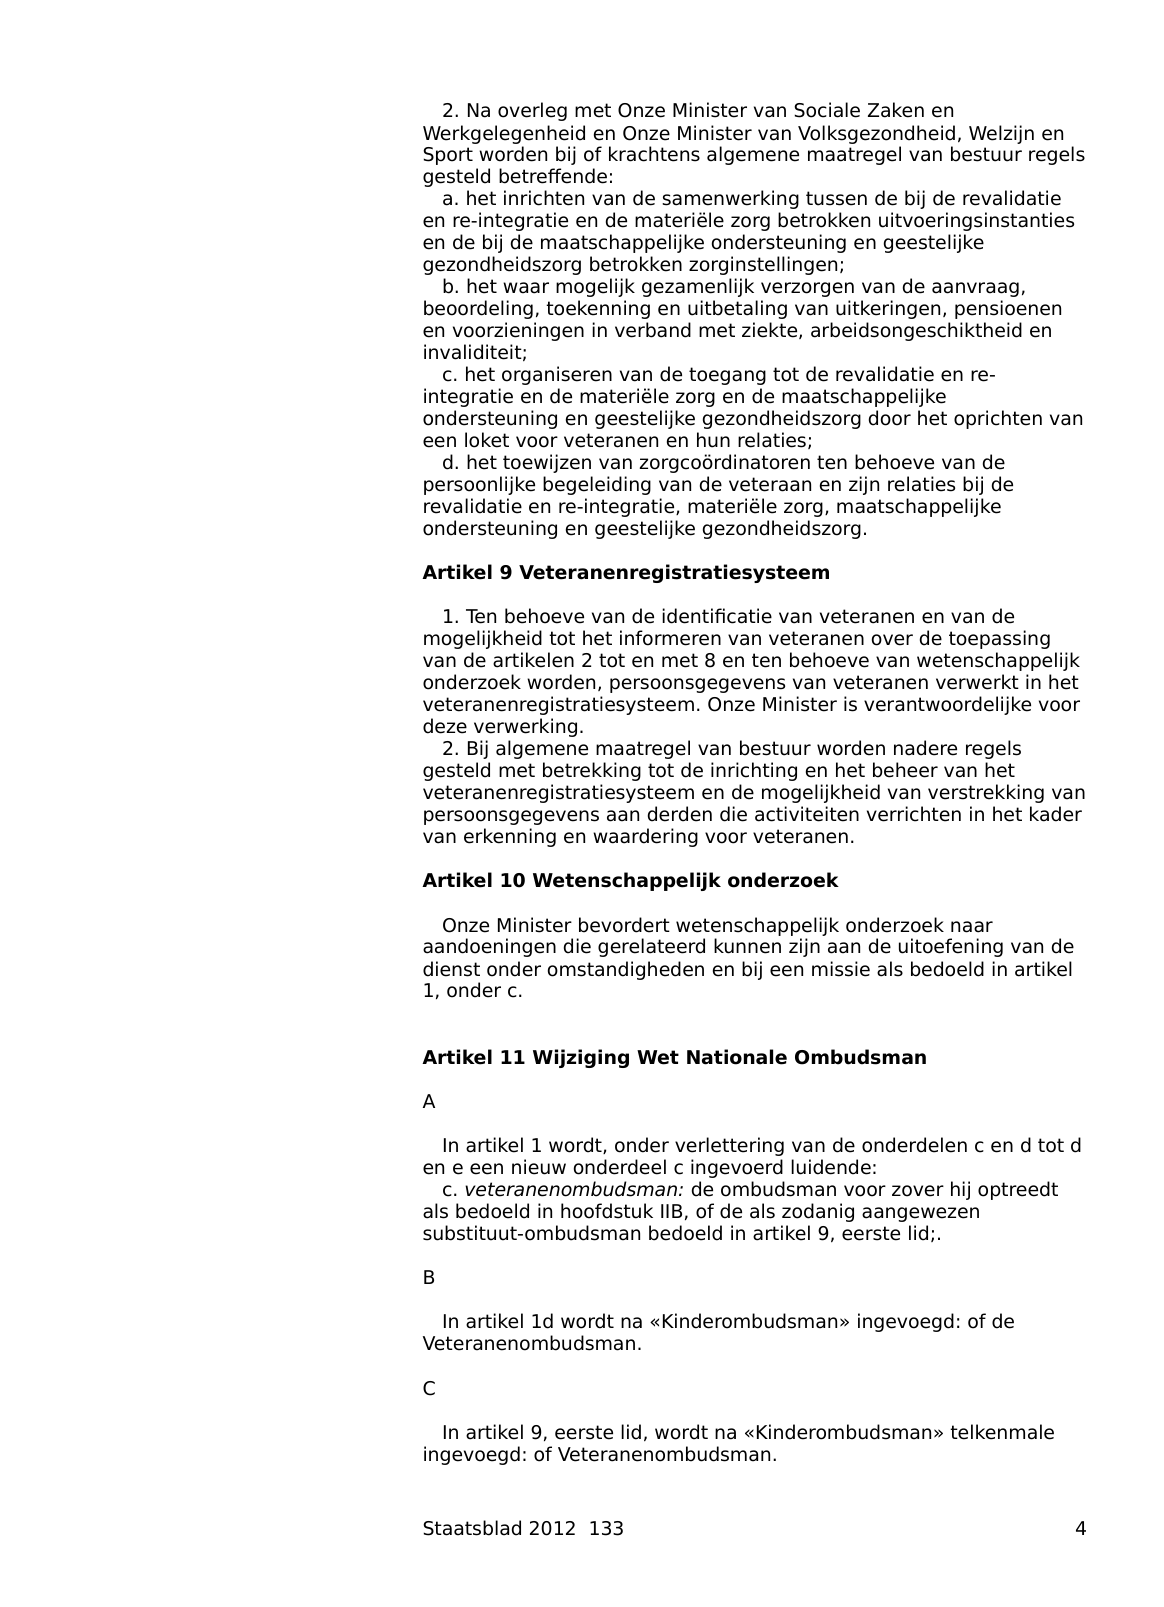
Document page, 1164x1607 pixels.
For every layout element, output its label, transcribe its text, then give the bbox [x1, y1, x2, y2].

text b. het waar mogelijk gezamenlijk verzorgen van de aanvraag, beoordeling, toekenning en uitbetaling van uitkeringen, pensioenen en voorzieningen in verband met ziekte, arbeidsongeschiktheid en invaliditeit; [422, 276, 1087, 364]
subtitle Artikel 10 Wetenschappelijk onderzoek [422, 870, 1087, 892]
text a. het inrichten van de samenwerking tussen de bij de revalidatie en re-integratie en de materiële zorg betrokken uitvoeringsinstanties en de bij de maatschappelijke ondersteuning en geestelijke gezondheidszorg betrokken zorginstellingen; [422, 188, 1087, 276]
text C [422, 1377, 1087, 1399]
subtitle Artikel 9 Veteranenregistratiesysteem [422, 562, 1087, 584]
text In artikel 1d wordt na «Kinderombudsman» ingevoegd: of de Veteranenombudsman. [422, 1311, 1087, 1355]
text c. veteranenombudsman: de ombudsman voor zover hij optreedt als bedoeld in hoofdstuk IIB, of de als zodanig aangewezen substituut-ombudsman bedoeld in artikel 9, eerste lid;. [422, 1179, 1087, 1245]
text In artikel 1 wordt, onder verlettering van de onderdelen c en d tot d en e een nieuw onderdeel c ingevoerd luidende: [422, 1135, 1087, 1179]
text B [422, 1267, 1087, 1289]
text A [422, 1091, 1087, 1113]
text 2. Bij algemene maatregel van bestuur worden nadere regels gesteld met betrekking tot de inrichting en het beheer van het veteranenregistratiesysteem en de mogelijkheid van verstrekking van persoonsgegevens aan derden die activiteiten verrichten in het kader van erkenning en waardering voor veteranen. [422, 738, 1087, 848]
text 1. Ten behoeve van de identificatie van veteranen en van de mogelijkheid tot het informeren van veteranen over de toepassing van de artikelen 2 tot en met 8 en ten behoeve van wetenschappelijk onderzoek worden, persoonsgegevens van veteranen verwerkt in het veteranenregistratiesysteem. Onze Minister is verantwoordelijke voor deze verwerking. [422, 606, 1087, 738]
text In artikel 9, eerste lid, wordt na «Kinderombudsman» telkenmale ingevoegd: of Veteranenombudsman. [422, 1422, 1087, 1466]
text 2. Na overleg met Onze Minister van Sociale Zaken en Werkgelegenheid en Onze Minister van Volksgezondheid, Welzijn en Sport worden bij of krachtens algemene maatregel van bestuur regels gesteld betreffende: [422, 100, 1087, 188]
text c. het organiseren van de toegang tot de revalidatie en re-integratie en de materiële zorg en de maatschappelijke ondersteuning en geestelijke gezondheidszorg door het oprichten van een loket voor veteranen en hun relaties; [422, 364, 1087, 452]
subtitle Artikel 11 Wijziging Wet Nationale Ombudsman [422, 1047, 1087, 1069]
text d. het toewijzen van zorgcoördinatoren ten behoeve van de persoonlijke begeleiding van de veteraan en zijn relaties bij de revalidatie en re-integratie, materiële zorg, maatschappelijke ondersteuning en geestelijke gezondheidszorg. [422, 452, 1087, 540]
text Onze Minister bevordert wetenschappelijk onderzoek naar aandoeningen die gerelateerd kunnen zijn aan de uitoefening van de dienst onder omstandigheden en bij een missie als bedoeld in artikel 1, onder c. [422, 914, 1087, 1002]
